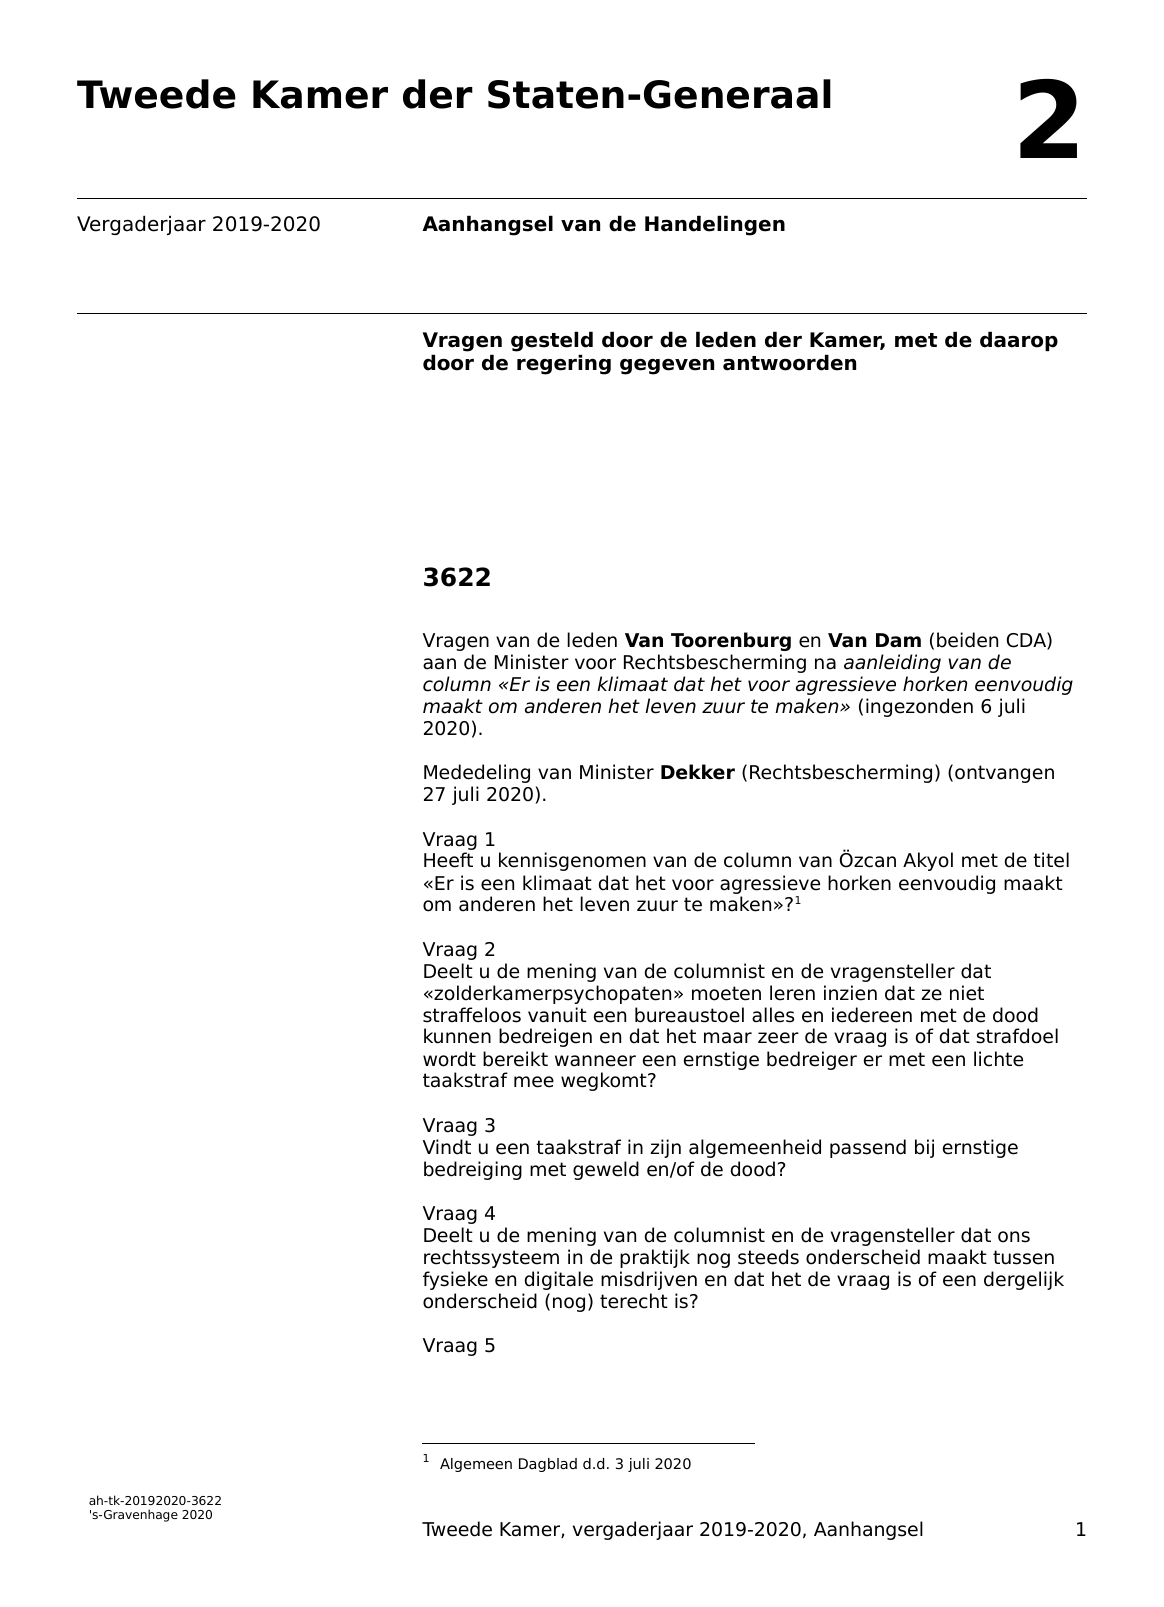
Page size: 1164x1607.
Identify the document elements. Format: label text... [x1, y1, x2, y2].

text ah-tk-20192020-3622 [88, 1494, 323, 1508]
text Deelt u de mening van de columnist en de vragensteller dat «zolderkamerpsychopaten» moeten leren inzien dat ze niet straffeloos vanuit een bureaustoel alles en iedereen met de dood kunnen bedreigen en dat het maar zeer de vraag is of dat strafdoel wordt bereikt wanneer een ernstige bedreiger er met een lichte taakstraf mee wegkomt? [422, 961, 1087, 1092]
text Vraag 4 [422, 1203, 1087, 1225]
table_cell [77, 314, 422, 375]
text Algemeen Dagblad d.d. 3 juli 2020 [422, 1452, 1087, 1474]
table_header Tweede Kamer der Staten-Generaal [77, 59, 886, 198]
text Vraag 2 [422, 938, 1087, 961]
text Mededeling van Minister Dekker (Rechtsbescherming) (ontvangen 27 juli 2020). [422, 762, 1087, 806]
text Vindt u een taakstraf in zijn algemeenheid passend bij ernstige bedreiging met geweld en/of de dood? [422, 1137, 1087, 1181]
text Vraag 5 [422, 1335, 1087, 1357]
text 's-Gravenhage 2020 [88, 1508, 323, 1522]
text Vraag 3 [422, 1114, 1087, 1137]
table_cell Vragen gesteld door de leden der Kamer, met de daarop door de regering gegeven antwoorden [422, 314, 1087, 375]
text Vragen van de leden Van Toorenburg en Van Dam (beiden CDA) aan de Minister voor Rechtsbescherming na aanleiding van de column «Er is een klimaat dat het voor agressieve horken eenvoudig maakt om anderen het leven zuur te maken» (ingezonden 6 juli 2020). [422, 630, 1087, 740]
table_cell Aanhangsel van de Handelingen [422, 199, 1087, 313]
table_cell Vergaderjaar 2019-2020 [77, 199, 422, 313]
text Deelt u de mening van de columnist en de vragensteller dat ons rechtssysteem in de praktijk nog steeds onderscheid maakt tussen fysieke en digitale misdrijven en dat het de vraag is of een dergelijk onderscheid (nog) terecht is? [422, 1225, 1087, 1313]
text 3622 [422, 563, 1087, 592]
text Vraag 1 [422, 828, 1087, 850]
text Heeft u kennisgenomen van de column van Özcan Akyol met de titel «Er is een klimaat dat het voor agressieve horken eenvoudig maakt om anderen het leven zuur te maken»? [422, 850, 1087, 916]
table_header 2 [886, 59, 1087, 198]
